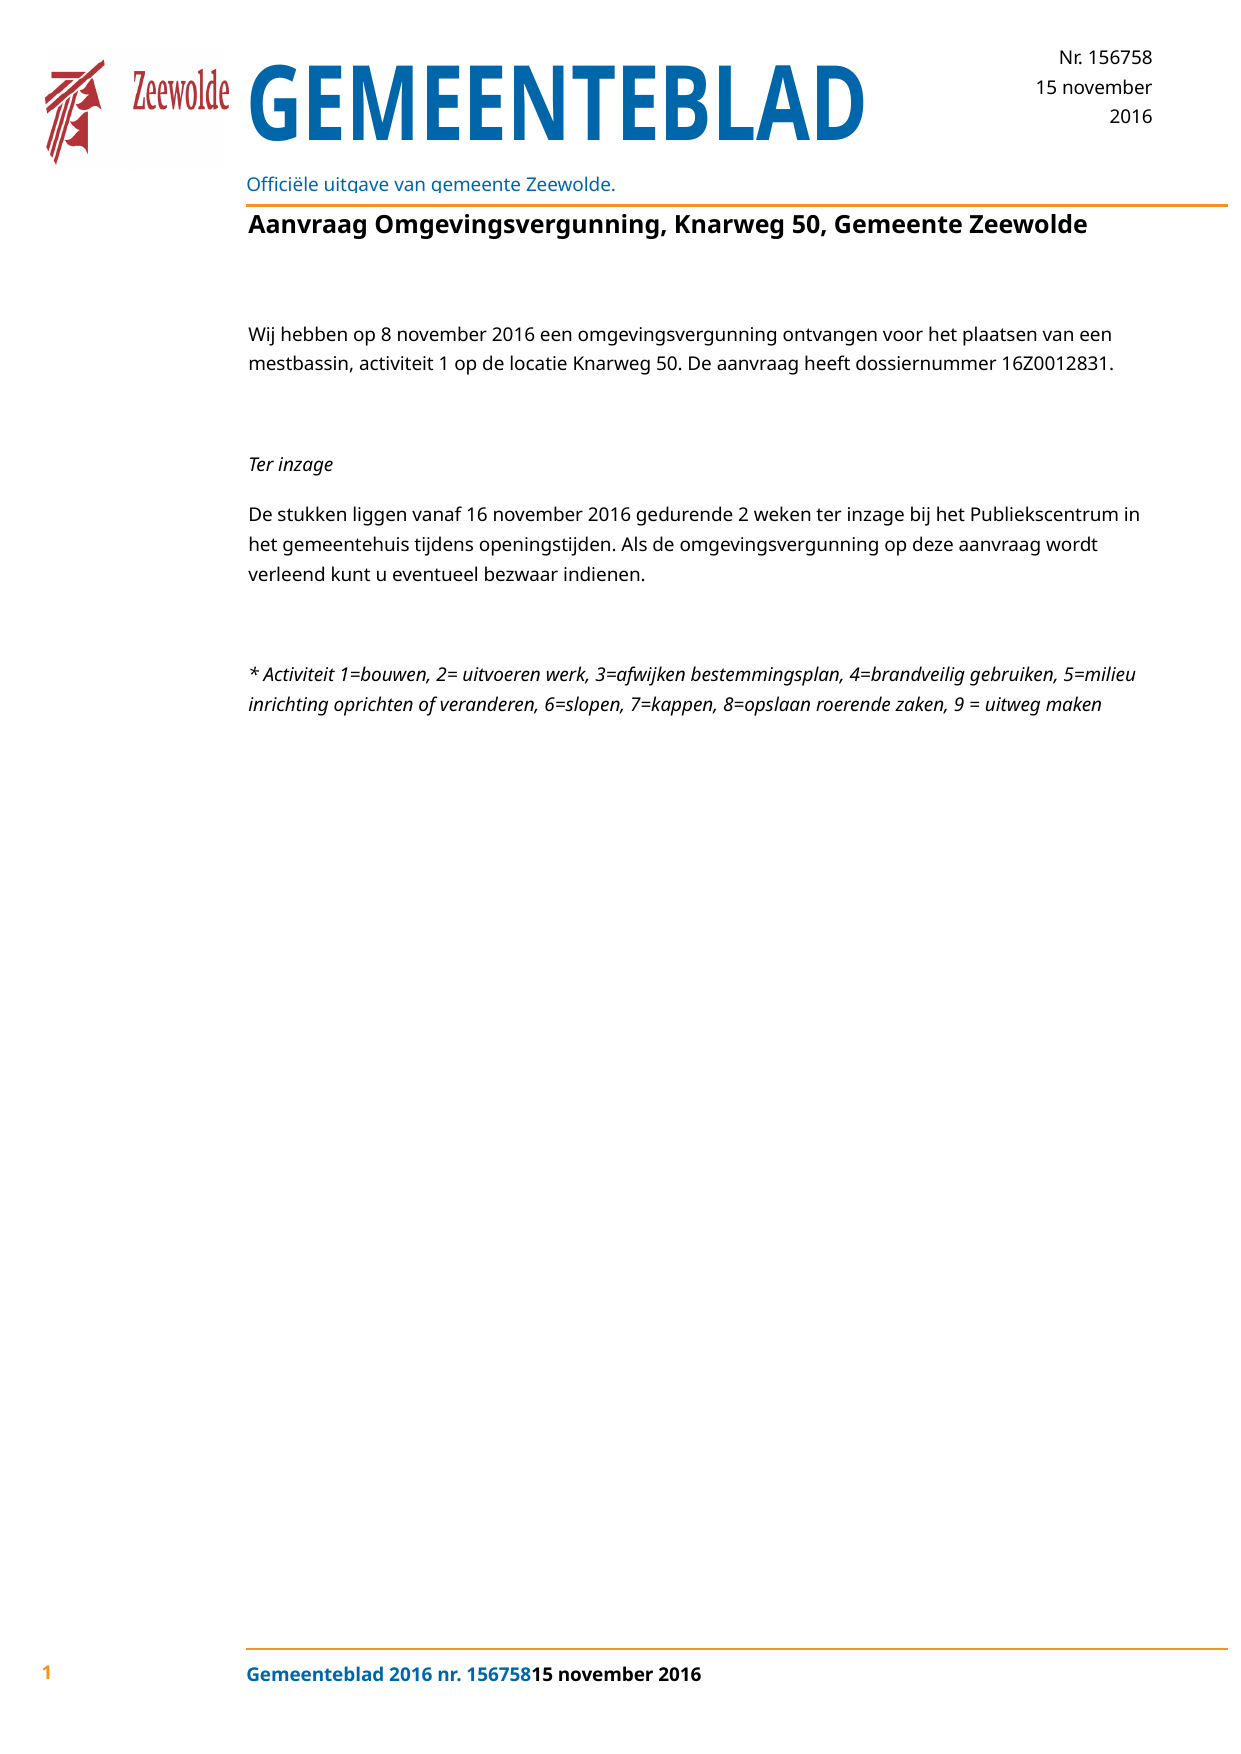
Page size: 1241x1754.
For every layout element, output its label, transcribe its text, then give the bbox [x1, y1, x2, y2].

text De stukken liggen vanaf 16 november 2016 gedurende 2 weken ter inzage bij het Publiekscentrum in het gemeentehuis tijdens openingstijden. Als de omgevingsvergunning op deze aanvraag wordt verleend kunt u eventueel bezwaar indienen. [248, 502, 1152, 586]
picture [41, 47, 231, 172]
text * Activiteit 1=bouwen, 2= uitvoeren werk, 3=afwijken bestemmingsplan, 4=brandveilig gebruiken, 5=milieu inrichting oprichten of veranderen, 6=slopen, 7=kappen, 8=opslaan roerende zaken, 9 = uitweg maken [248, 662, 1152, 717]
text Ter inzage [248, 451, 1152, 477]
text Aanvraag Omgevingsvergunning, Knarweg 50, Gemeente Zeewolde [248, 207, 1152, 241]
text Wij hebben op 8 november 2016 een omgevingsvergunning ontvangen voor het plaatsen van een mestbassin, activiteit 1 op de locatie Knarweg 50. De aanvraag heeft dossiernummer 16Z0012831. [248, 321, 1152, 376]
